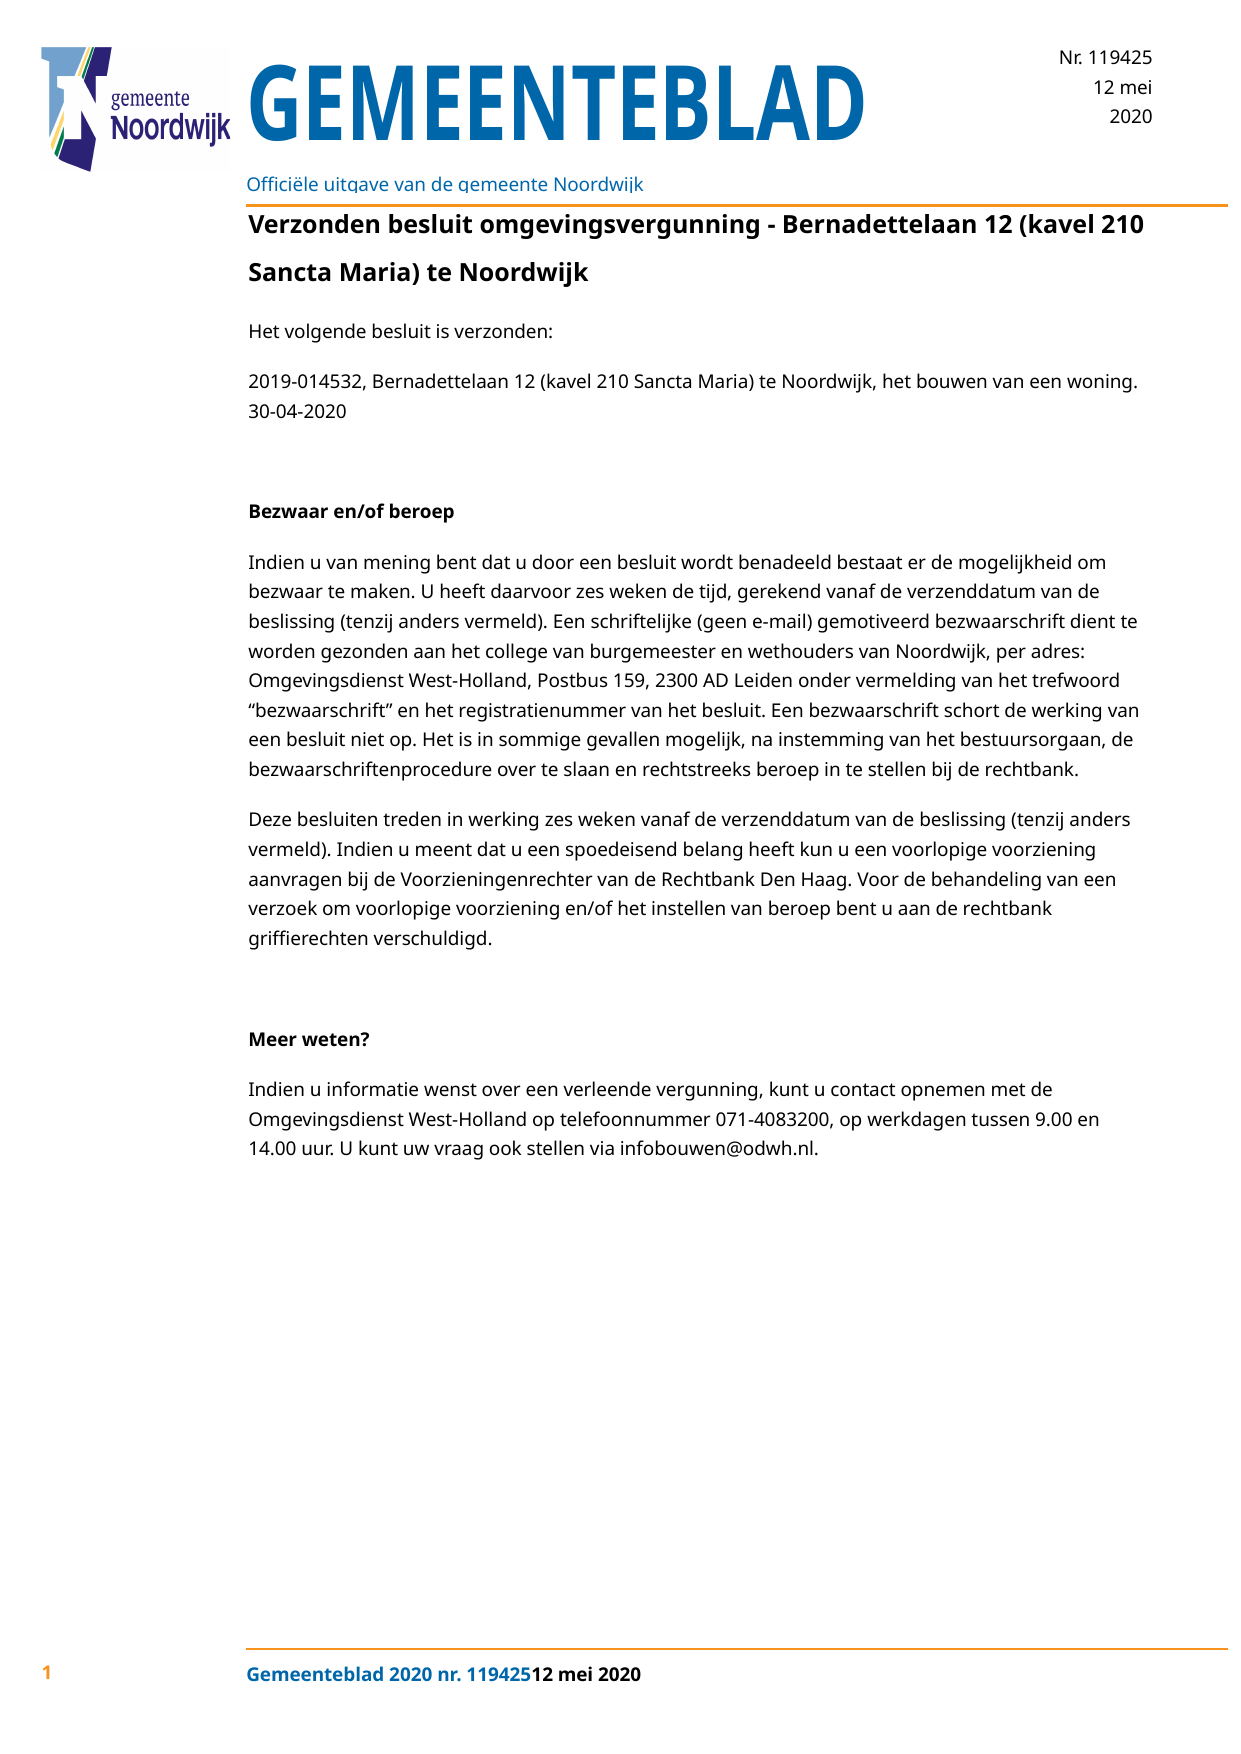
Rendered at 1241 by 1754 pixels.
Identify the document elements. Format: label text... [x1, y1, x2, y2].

text Indien u van mening bent dat u door een besluit wordt benadeeld bestaat er de mogelijkheid om bezwaar te maken. U heeft daarvoor zes weken de tijd, gerekend vanaf de verzenddatum van de beslissing (tenzij anders vermeld). Een schriftelijke (geen e-mail) gemotiveerd bezwaarschrift dient te worden gezonden aan het college van burgemeester en wethouders van Noordwijk, per adres: Omgevingsdienst West-Holland, Postbus 159, 2300 AD Leiden onder vermelding van het trefwoord “bezwaarschrift” en het registratienummer van het besluit. Een bezwaarschrift schort de werking van een besluit niet op. Het is in sommige gevallen mogelijk, na instemming van het bestuursorgaan, de bezwaarschriftenprocedure over te slaan en rechtstreeks beroep in te stellen bij de rechtbank. [248, 549, 1152, 782]
text Meer weten? [248, 1026, 1152, 1052]
text 2019-014532, Bernadettelaan 12 (kavel 210 Sancta Maria) te Noordwijk, het bouwen van een woning. 30-04-2020 [248, 368, 1152, 424]
text Bezwaar en/of beroep [248, 499, 1152, 524]
text Verzonden besluit omgevingsvergunning - Bernadettelaan 12 (kavel 210 Sancta Maria) te Noordwijk [248, 207, 1152, 288]
text Deze besluiten treden in werking zes weken vanaf de verzenddatum van de beslissing (tenzij anders vermeld). Indien u meent dat u een spoedeisend belang heeft kun u een voorlopige voorziening aanvragen bij de Voorzieningenrechter van de Rechtbank Den Haag. Voor de behandeling van een verzoek om voorlopige voorziening en/of het instellen van beroep bent u aan de rechtbank griffierechten verschuldigd. [248, 807, 1152, 951]
picture [41, 47, 231, 172]
text Het volgende besluit is verzonden: [248, 318, 1152, 344]
text Indien u informatie wenst over een verleende vergunning, kunt u contact opnemen met de Omgevingsdienst West-Holland op telefoonnummer 071-4083200, op werkdagen tussen 9.00 en 14.00 uur. U kunt uw vraag ook stellen via infobouwen@odwh.nl. [248, 1076, 1152, 1161]
